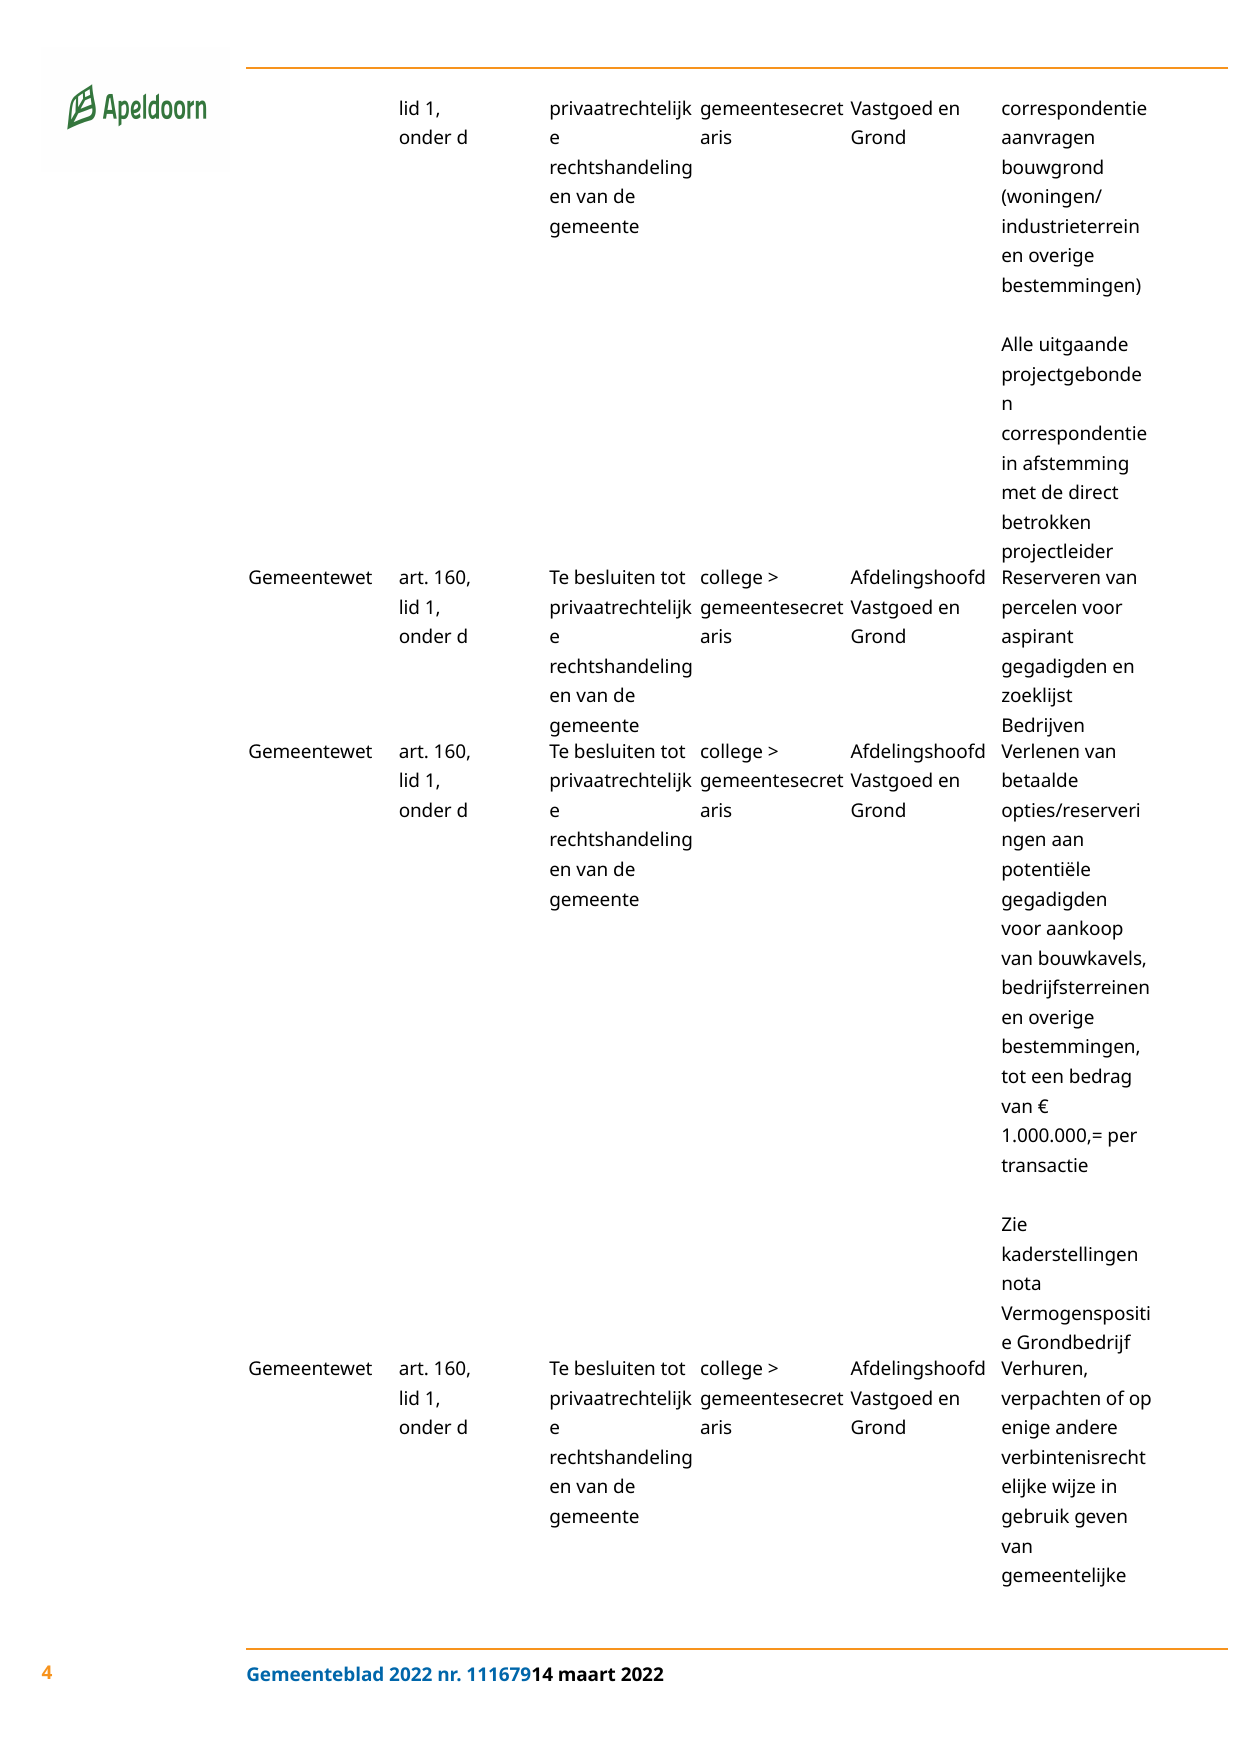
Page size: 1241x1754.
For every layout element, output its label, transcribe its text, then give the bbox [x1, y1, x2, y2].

table_cell Te besluiten tot privaatrechtelijke rechtshandelingen van de gemeente [549, 564, 700, 738]
table_cell Verlenen van betaalde opties/reserveringen aan potentiële gegadigden voor aankoop van bouwkavels, bedrijfsterreinen en overige bestemmingen, tot een bedrag van € 1.000.000,= per transactie Zie kaderstellingen nota Vermogenspositie Grondbedrijf [1001, 738, 1152, 1355]
table_cell correspondentie aanvragen bouwgrond (woningen/ industrieterrein en overige bestemmingen) Alle uitgaande projectgebonden correspondentie in afstemming met de direct betrokken projectleider [1001, 95, 1152, 564]
table_cell Gemeentewet [248, 564, 398, 738]
table_cell Verhuren, verpachten of op enige andere verbintenisrechtelijke wijze in gebruik geven van gemeentelijke [1001, 1355, 1152, 1588]
table_cell privaatrechtelijke rechtshandelingen van de gemeente [549, 95, 700, 564]
table_cell art. 160, lid 1, onder d [399, 1355, 549, 1588]
table_cell Gemeentewet [248, 1355, 398, 1588]
table_cell lid 1, onder d [399, 95, 549, 564]
table_cell art. 160, lid 1, onder d [399, 564, 549, 738]
table_cell college > gemeentesecretaris [700, 564, 850, 738]
table_cell college > gemeentesecretaris [700, 1355, 850, 1588]
table_cell Te besluiten tot privaatrechtelijke rechtshandelingen van de gemeente [549, 1355, 700, 1588]
picture [41, 47, 231, 172]
table_cell college > gemeentesecretaris [700, 738, 850, 1355]
table_cell art. 160, lid 1, onder d [399, 738, 549, 1355]
table_cell [248, 95, 398, 564]
table_cell Te besluiten tot privaatrechtelijke rechtshandelingen van de gemeente [549, 738, 700, 1355]
table_cell Afdelingshoofd Vastgoed en Grond [850, 1355, 1001, 1588]
table_cell gemeentesecretaris [700, 95, 850, 564]
table_cell Vastgoed en Grond [850, 95, 1001, 564]
table_cell Afdelingshoofd Vastgoed en Grond [850, 564, 1001, 738]
table_cell Gemeentewet [248, 738, 398, 1355]
table_cell Afdelingshoofd Vastgoed en Grond [850, 738, 1001, 1355]
table_cell Reserveren van percelen voor aspirant gegadigden en zoeklijst Bedrijven [1001, 564, 1152, 738]
